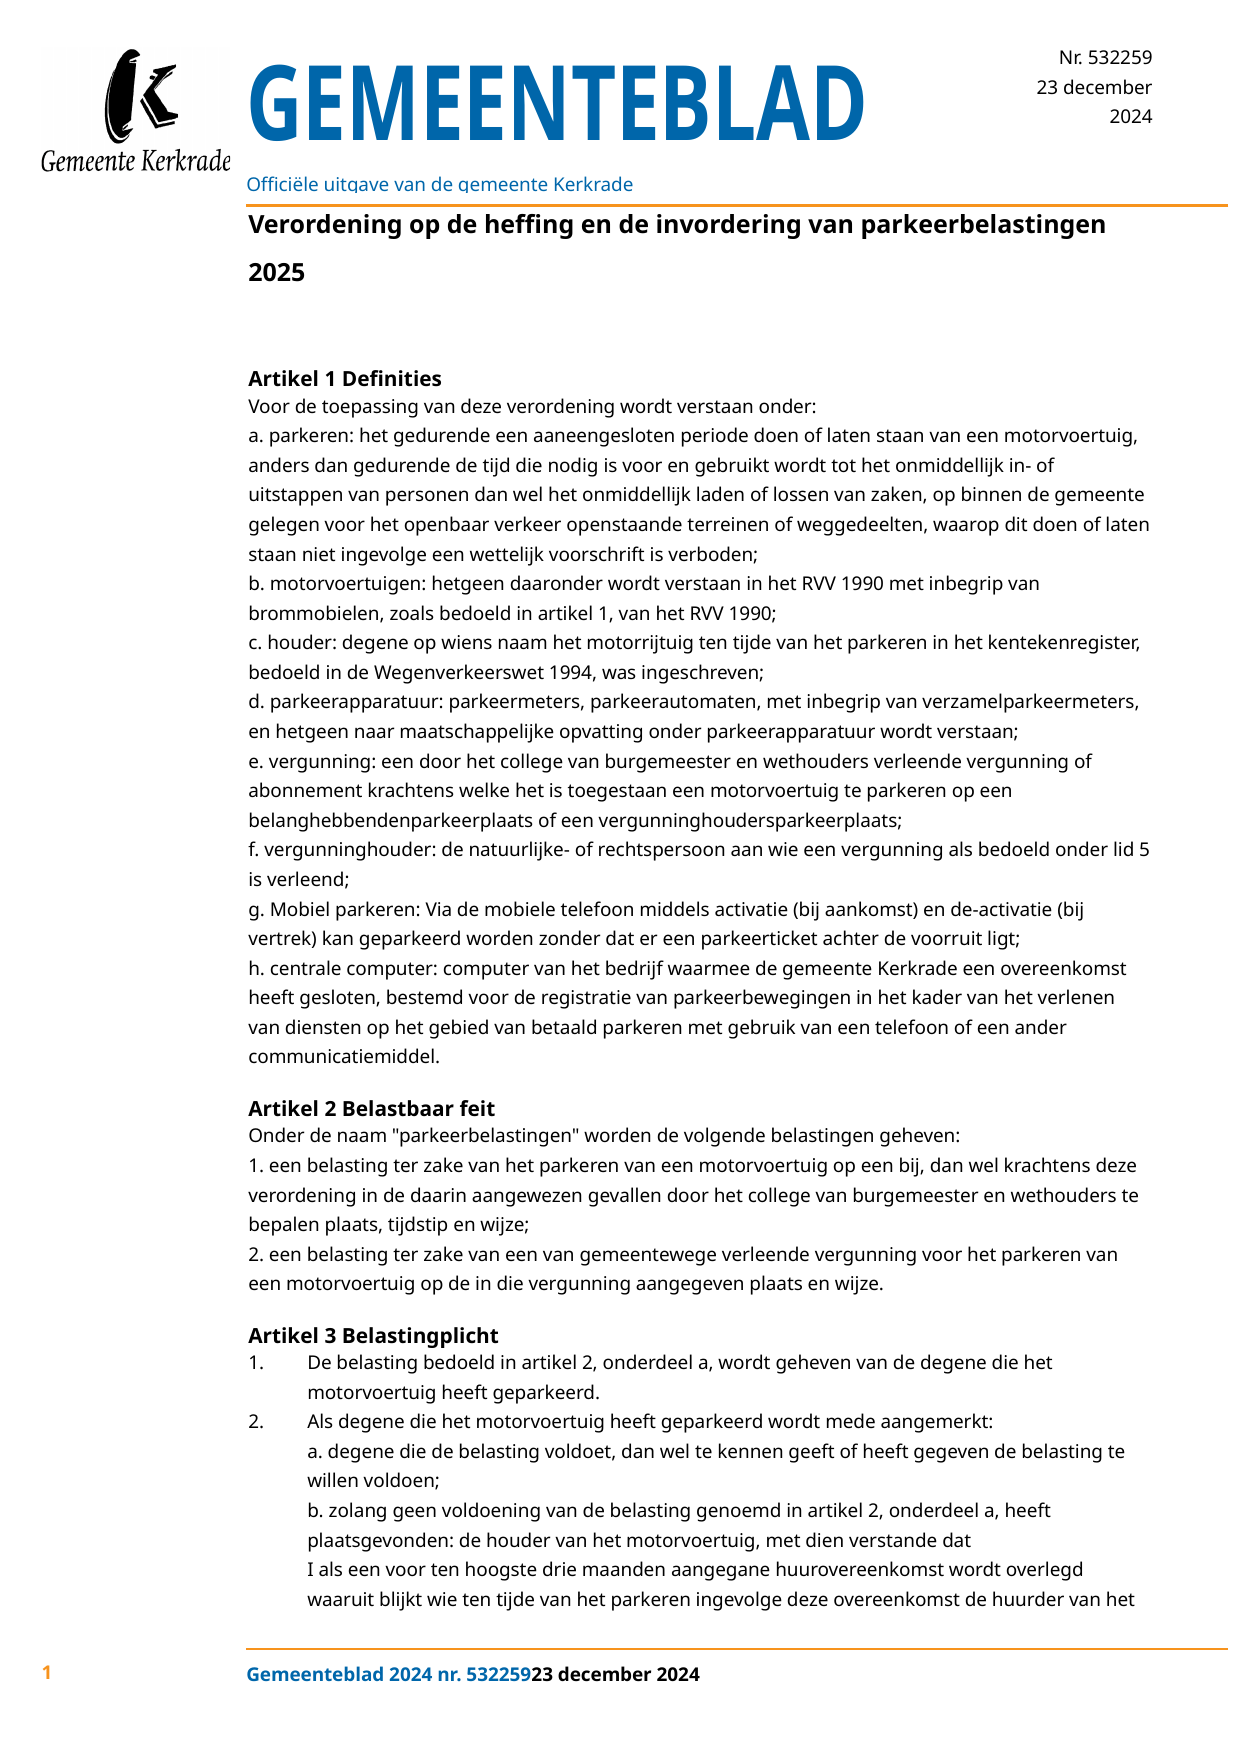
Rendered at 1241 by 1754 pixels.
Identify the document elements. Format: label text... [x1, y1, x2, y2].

text e. vergunning: een door het college van burgemeester en wethouders verleende vergunning of abonnement krachtens welke het is toegestaan een motorvoertuig te parkeren op een belanghebbendenparkeerplaats of een vergunninghoudersparkeerplaats; [248, 748, 1152, 833]
text Verordening op de heffing en de invordering van parkeerbelastingen 2025 [248, 207, 1152, 288]
text 1. een belasting ter zake van het parkeren van een motorvoertuig op een bij, dan wel krachtens deze verordening in de daarin aangewezen gevallen door het college van burgemeester en wethouders te bepalen plaats, tijdstip en wijze; [248, 1152, 1152, 1237]
text Artikel 2 Belastbaar feit [248, 1094, 1152, 1123]
text d. parkeerapparatuur: parkeermeters, parkeerautomaten, met inbegrip van verzamelparkeermeters, en hetgeen naar maatschappelijke opvatting onder parkeerapparatuur wordt verstaan; [248, 689, 1152, 744]
text Voor de toepassing van deze verordening wordt verstaan onder: [248, 393, 1152, 419]
text Artikel 3 Belastingplicht [248, 1321, 1152, 1349]
text a. parkeren: het gedurende een aaneengesloten periode doen of laten staan van een motorvoertuig, anders dan gedurende de tijd die nodig is voor en gebruikt wordt tot het onmiddellijk in- of uitstappen van personen dan wel het onmiddellijk laden of lossen van zaken, op binnen de gemeente gelegen voor het openbaar verkeer openstaande terreinen of weggedeelten, waarop dit doen of laten staan niet ingevolge een wettelijk voorschrift is verboden; [248, 422, 1152, 567]
text Artikel 1 Definities [248, 364, 1152, 393]
text 2. een belasting ter zake van een van gemeentewege verleende vergunning voor het parkeren van een motorvoertuig op de in die vergunning aangegeven plaats en wijze. [248, 1241, 1152, 1296]
text g. Mobiel parkeren: Via de mobiele telefoon middels activatie (bij aankomst) en de-activatie (bij vertrek) kan geparkeerd worden zonder dat er een parkeerticket achter de voorruit ligt; [248, 896, 1152, 951]
list I als een voor ten hoogste drie maanden aangegane huurovereenkomst wordt overlegd waaruit blijkt wie ten tijde van het parkeren ingevolge deze overeenkomst de huurder van het [248, 1556, 1152, 1612]
text h. centrale computer: computer van het bedrijf waarmee de gemeente Kerkrade een overeenkomst heeft gesloten, bestemd voor de registratie van parkeerbewegingen in het kader van het verlenen van diensten op het gebied van betaald parkeren met gebruik van een telefoon of een ander communicatiemiddel. [248, 955, 1152, 1069]
list Als degene die het motorvoertuig heeft geparkeerd wordt mede aangemerkt: [248, 1408, 1152, 1434]
list a. degene die de belasting voldoet, dan wel te kennen geeft of heeft gegeven de belasting te willen voldoen; [248, 1438, 1152, 1493]
text f. vergunninghouder: de natuurlijke- of rechtspersoon aan wie een vergunning als bedoeld onder lid 5 is verleend; [248, 837, 1152, 892]
text c. houder: degene op wiens naam het motorrijtuig ten tijde van het parkeren in het kentekenregister, bedoeld in de Wegenverkeerswet 1994, was ingeschreven; [248, 629, 1152, 685]
list De belasting bedoeld in artikel 2, onderdeel a, wordt geheven van de degene die het motorvoertuig heeft geparkeerd. [248, 1349, 1152, 1405]
text Onder de naam "parkeerbelastingen" worden de volgende belastingen geheven: [248, 1123, 1152, 1148]
picture [41, 47, 231, 172]
list b. zolang geen voldoening van de belasting genoemd in artikel 2, onderdeel a, heeft plaatsgevonden: de houder van het motorvoertuig, met dien verstande dat [248, 1497, 1152, 1553]
text b. motorvoertuigen: hetgeen daaronder wordt verstaan in het RVV 1990 met inbegrip van brommobielen, zoals bedoeld in artikel 1, van het RVV 1990; [248, 570, 1152, 626]
